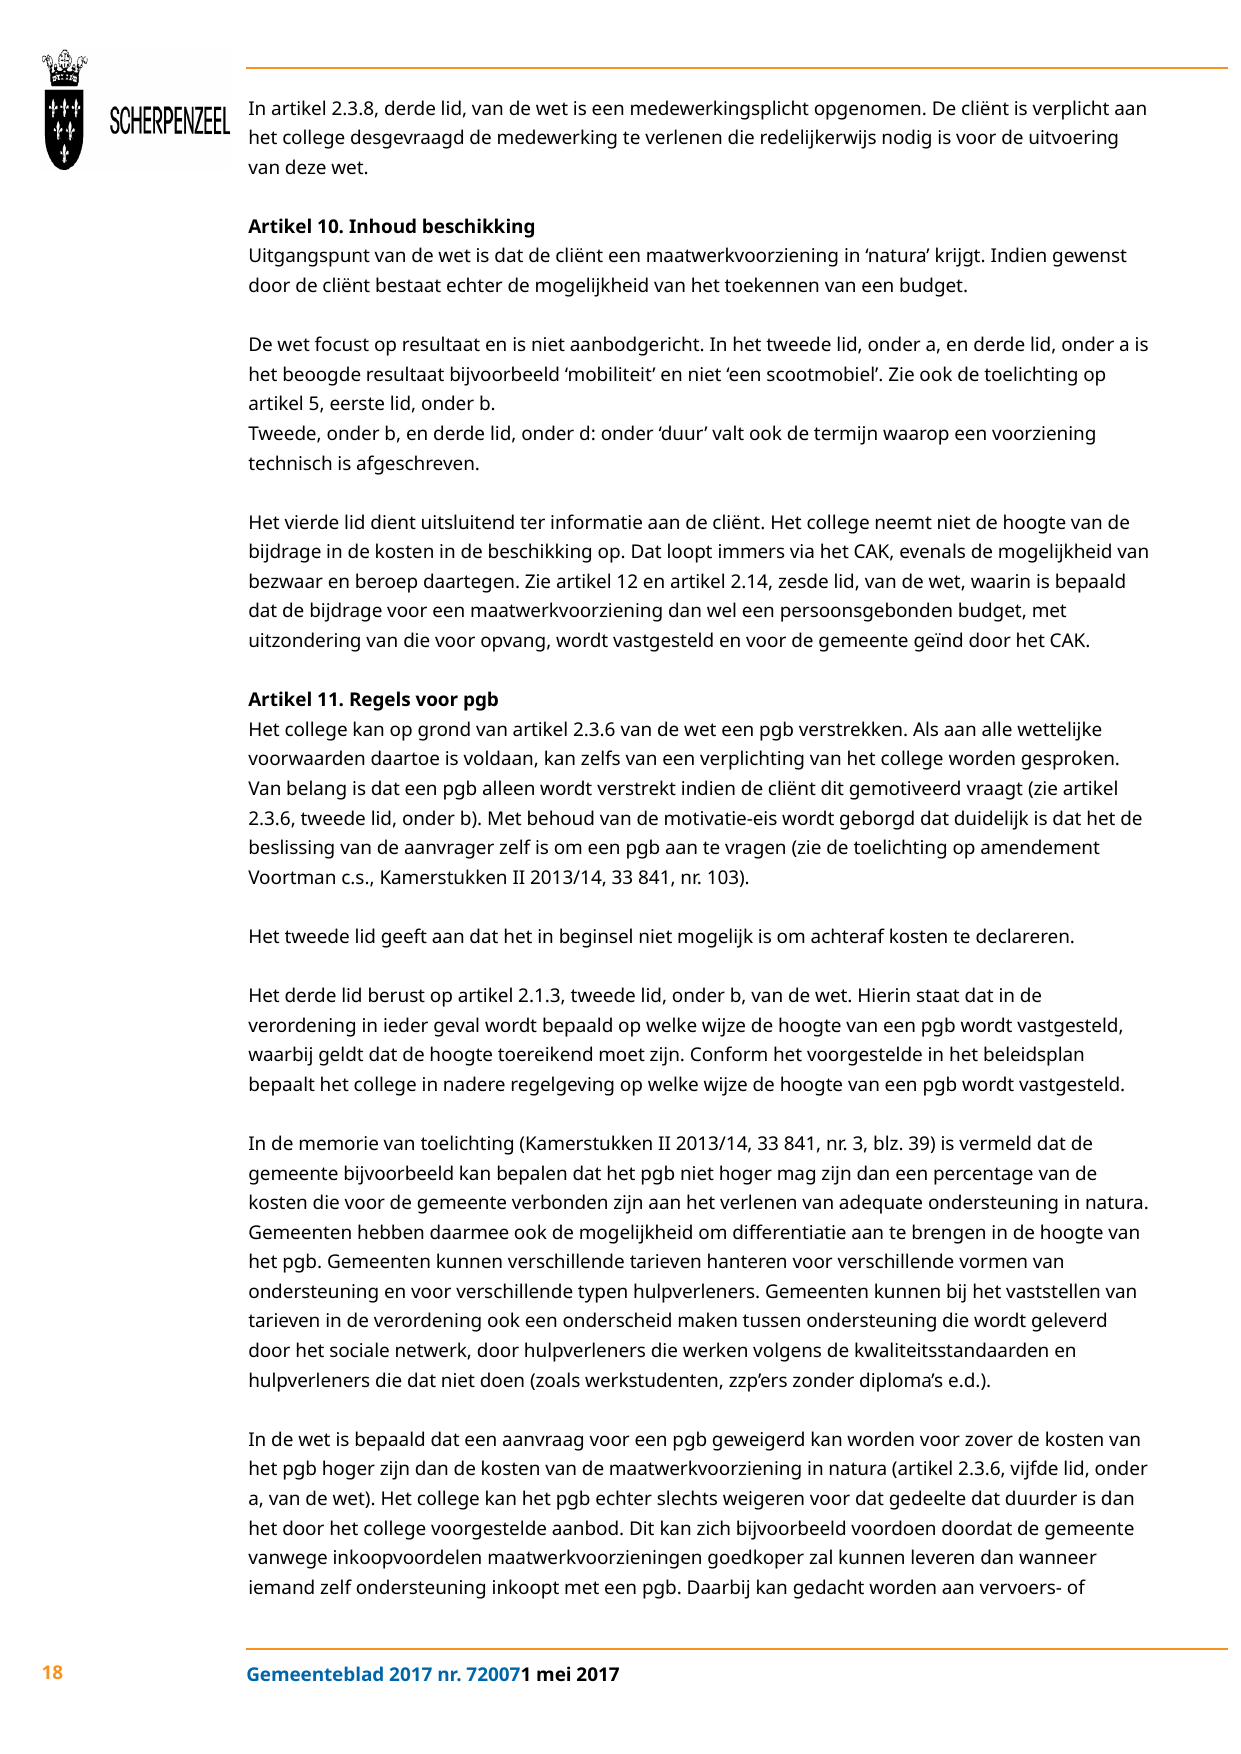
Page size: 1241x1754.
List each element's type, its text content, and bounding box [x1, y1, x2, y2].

picture [41, 47, 231, 172]
text In artikel 2.3.8, derde lid, van de wet is een medewerkingsplicht opgenomen. De cliënt is verplicht aan het college desgevraagd de medewerking te verlenen die redelijkerwijs nodig is voor de uitvoering van deze wet. [248, 95, 1152, 180]
text In de wet is bepaald dat een aanvraag voor een pgb geweigerd kan worden voor zover de kosten van het pgb hoger zijn dan de kosten van de maatwerkvoorziening in natura (artikel 2.3.6, vijfde lid, onder a, van de wet). Het college kan het pgb echter slechts weigeren voor dat gedeelte dat duurder is dan het door het college voorgestelde aanbod. Dit kan zich bijvoorbeeld voordoen doordat de gemeente vanwege inkoopvoordelen maatwerkvoorzieningen goedkoper zal kunnen leveren dan wanneer iemand zelf ondersteuning inkoopt met een pgb. Daarbij kan gedacht worden aan vervoers- of [248, 1426, 1152, 1600]
text Artikel 11. Regels voor pgb [248, 686, 1152, 712]
text Artikel 10. Inhoud beschikking [248, 213, 1152, 239]
text Het college kan op grond van artikel 2.3.6 van de wet een pgb verstrekken. Als aan alle wettelijke voorwaarden daartoe is voldaan, kan zelfs van een verplichting van het college worden gesproken. Van belang is dat een pgb alleen wordt verstrekt indien de cliënt dit gemotiveerd vraagt (zie artikel 2.3.6, tweede lid, onder b). Met behoud van de motivatie-eis wordt geborgd dat duidelijk is dat het de beslissing van de aanvrager zelf is om een pgb aan te vragen (zie de toelichting op amendement Voortman c.s., Kamerstukken II 2013/14, 33 841, nr. 103). [248, 716, 1152, 890]
text Uitgangspunt van de wet is dat de cliënt een maatwerkvoorziening in ‘natura’ krijgt. Indien gewenst door de cliënt bestaat echter de mogelijkheid van het toekennen van een budget. [248, 243, 1152, 298]
text Tweede, onder b, en derde lid, onder d: onder ‘duur’ valt ook de termijn waarop een voorziening technisch is afgeschreven. [248, 420, 1152, 476]
text Het tweede lid geeft aan dat het in beginsel niet mogelijk is om achteraf kosten te declareren. [248, 923, 1152, 949]
text In de memorie van toelichting (Kamerstukken II 2013/14, 33 841, nr. 3, blz. 39) is vermeld dat de gemeente bijvoorbeeld kan bepalen dat het pgb niet hoger mag zijn dan een percentage van de kosten die voor de gemeente verbonden zijn aan het verlenen van adequate ondersteuning in natura. Gemeenten hebben daarmee ook de mogelijkheid om differentiatie aan te brengen in de hoogte van het pgb. Gemeenten kunnen verschillende tarieven hanteren voor verschillende vormen van ondersteuning en voor verschillende typen hulpverleners. Gemeenten kunnen bij het vaststellen van tarieven in de verordening ook een onderscheid maken tussen ondersteuning die wordt geleverd door het sociale netwerk, door hulpverleners die werken volgens de kwaliteitsstandaarden en hulpverleners die dat niet doen (zoals werkstudenten, zzp’ers zonder diploma’s e.d.). [248, 1130, 1152, 1393]
text De wet focust op resultaat en is niet aanbodgericht. In het tweede lid, onder a, en derde lid, onder a is het beoogde resultaat bijvoorbeeld ‘mobiliteit’ en niet ‘een scootmobiel’. Zie ook de toelichting op artikel 5, eerste lid, onder b. [248, 331, 1152, 416]
text Het vierde lid dient uitsluitend ter informatie aan de cliënt. Het college neemt niet de hoogte van de bijdrage in de kosten in de beschikking op. Dat loopt immers via het CAK, evenals de mogelijkheid van bezwaar en beroep daartegen. Zie artikel 12 en artikel 2.14, zesde lid, van de wet, waarin is bepaald dat de bijdrage voor een maatwerkvoorziening dan wel een persoonsgebonden budget, met uitzondering van die voor opvang, wordt vastgesteld en voor de gemeente geïnd door het CAK. [248, 509, 1152, 653]
text Het derde lid berust op artikel 2.1.3, tweede lid, onder b, van de wet. Hierin staat dat in de verordening in ieder geval wordt bepaald op welke wijze de hoogte van een pgb wordt vastgesteld, waarbij geldt dat de hoogte toereikend moet zijn. Conform het voorgestelde in het beleidsplan bepaalt het college in nadere regelgeving op welke wijze de hoogte van een pgb wordt vastgesteld. [248, 982, 1152, 1097]
